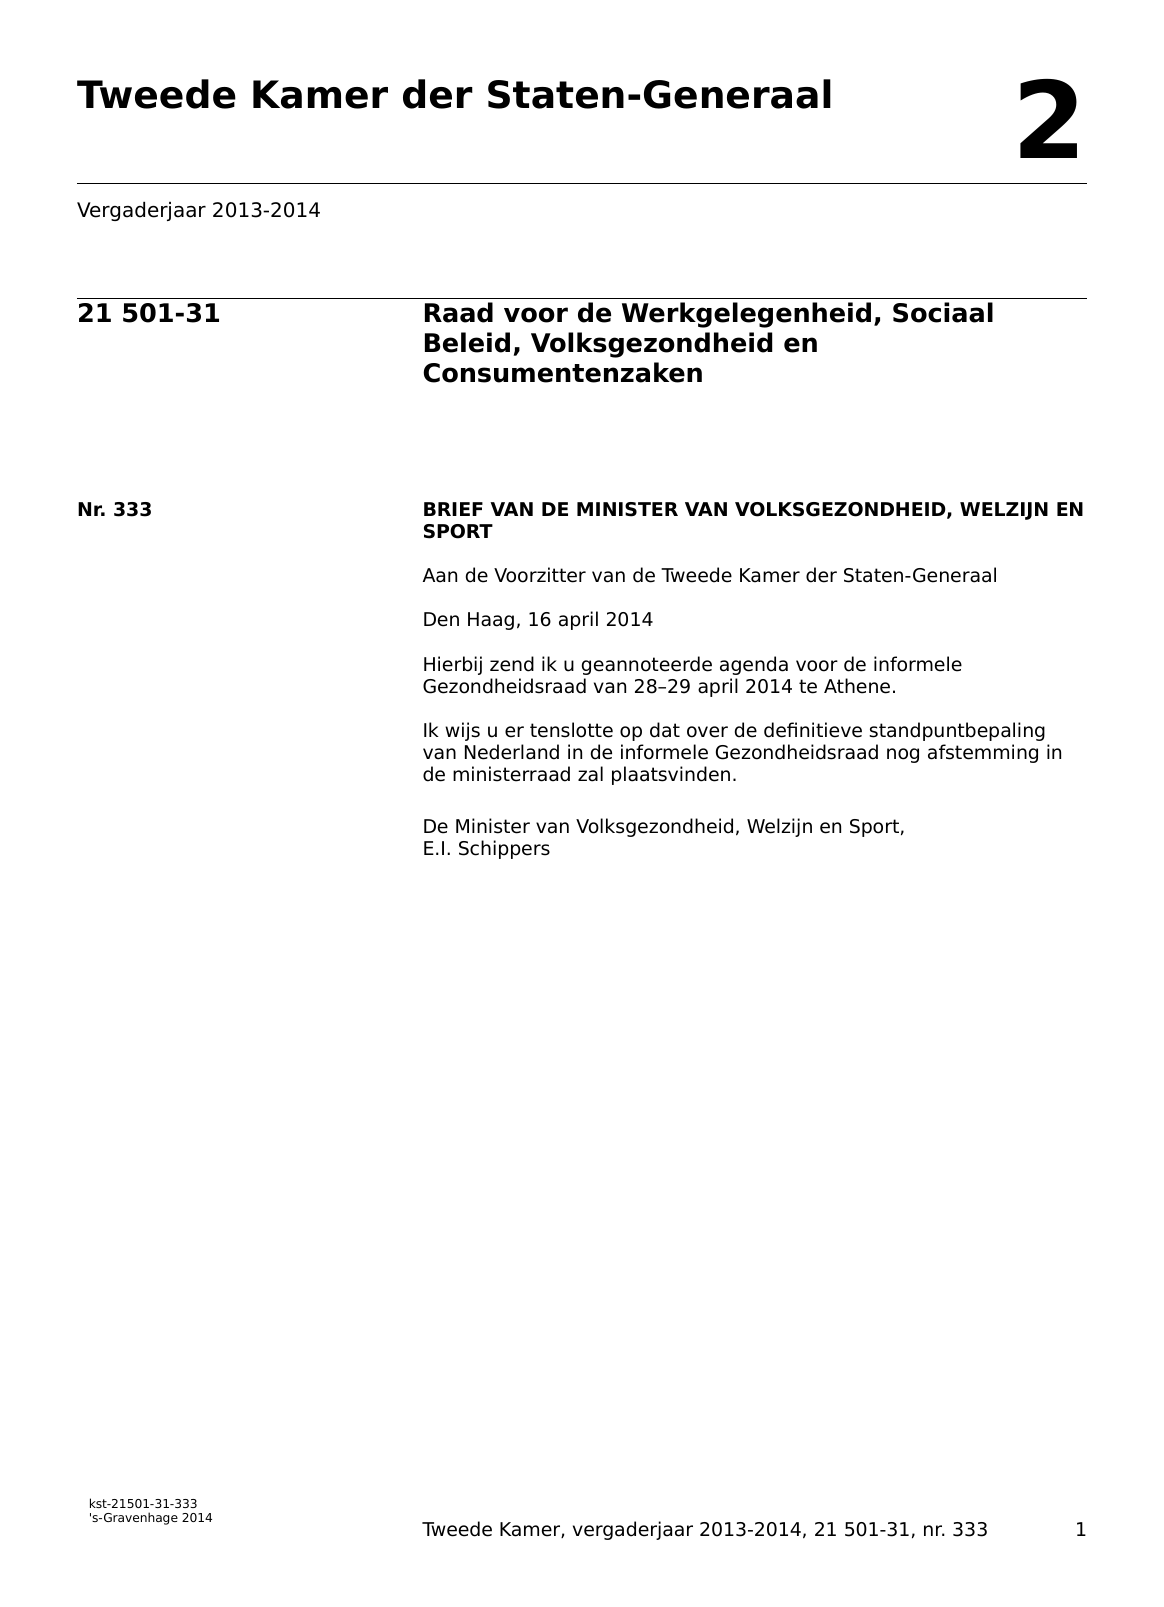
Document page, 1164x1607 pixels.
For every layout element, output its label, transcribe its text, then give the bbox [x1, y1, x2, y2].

table_header Tweede Kamer der Staten-Generaal [77, 59, 886, 183]
text Ik wijs u er tenslotte op dat over de definitieve standpuntbepaling van Nederland in de informele Gezondheidsraad nog afstemming in de ministerraad zal plaatsvinden. [422, 720, 1087, 786]
text De Minister van Volksgezondheid, Welzijn en Sport, E.I. Schippers [422, 816, 1087, 859]
text kst-21501-31-333 [88, 1497, 323, 1511]
text 's-Gravenhage 2014 [88, 1511, 323, 1525]
table_header 2 [886, 59, 1087, 183]
subtitle Nr. 333 BRIEF VAN DE MINISTER VAN VOLKSGEZONDHEID, WELZIJN EN SPORT [77, 499, 1087, 543]
subtitle 21 501-31 Raad voor de Werkgelegenheid, Sociaal Beleid, Volksgezondheid en Consumentenzaken [77, 299, 1087, 388]
text Den Haag, 16 april 2014 [422, 609, 1087, 631]
table_cell Vergaderjaar 2013-2014 [77, 184, 1087, 298]
text Aan de Voorzitter van de Tweede Kamer der Staten-Generaal [422, 565, 1087, 587]
text Hierbij zend ik u geannoteerde agenda voor de informele Gezondheidsraad van 28–29 april 2014 te Athene. [422, 653, 1087, 697]
